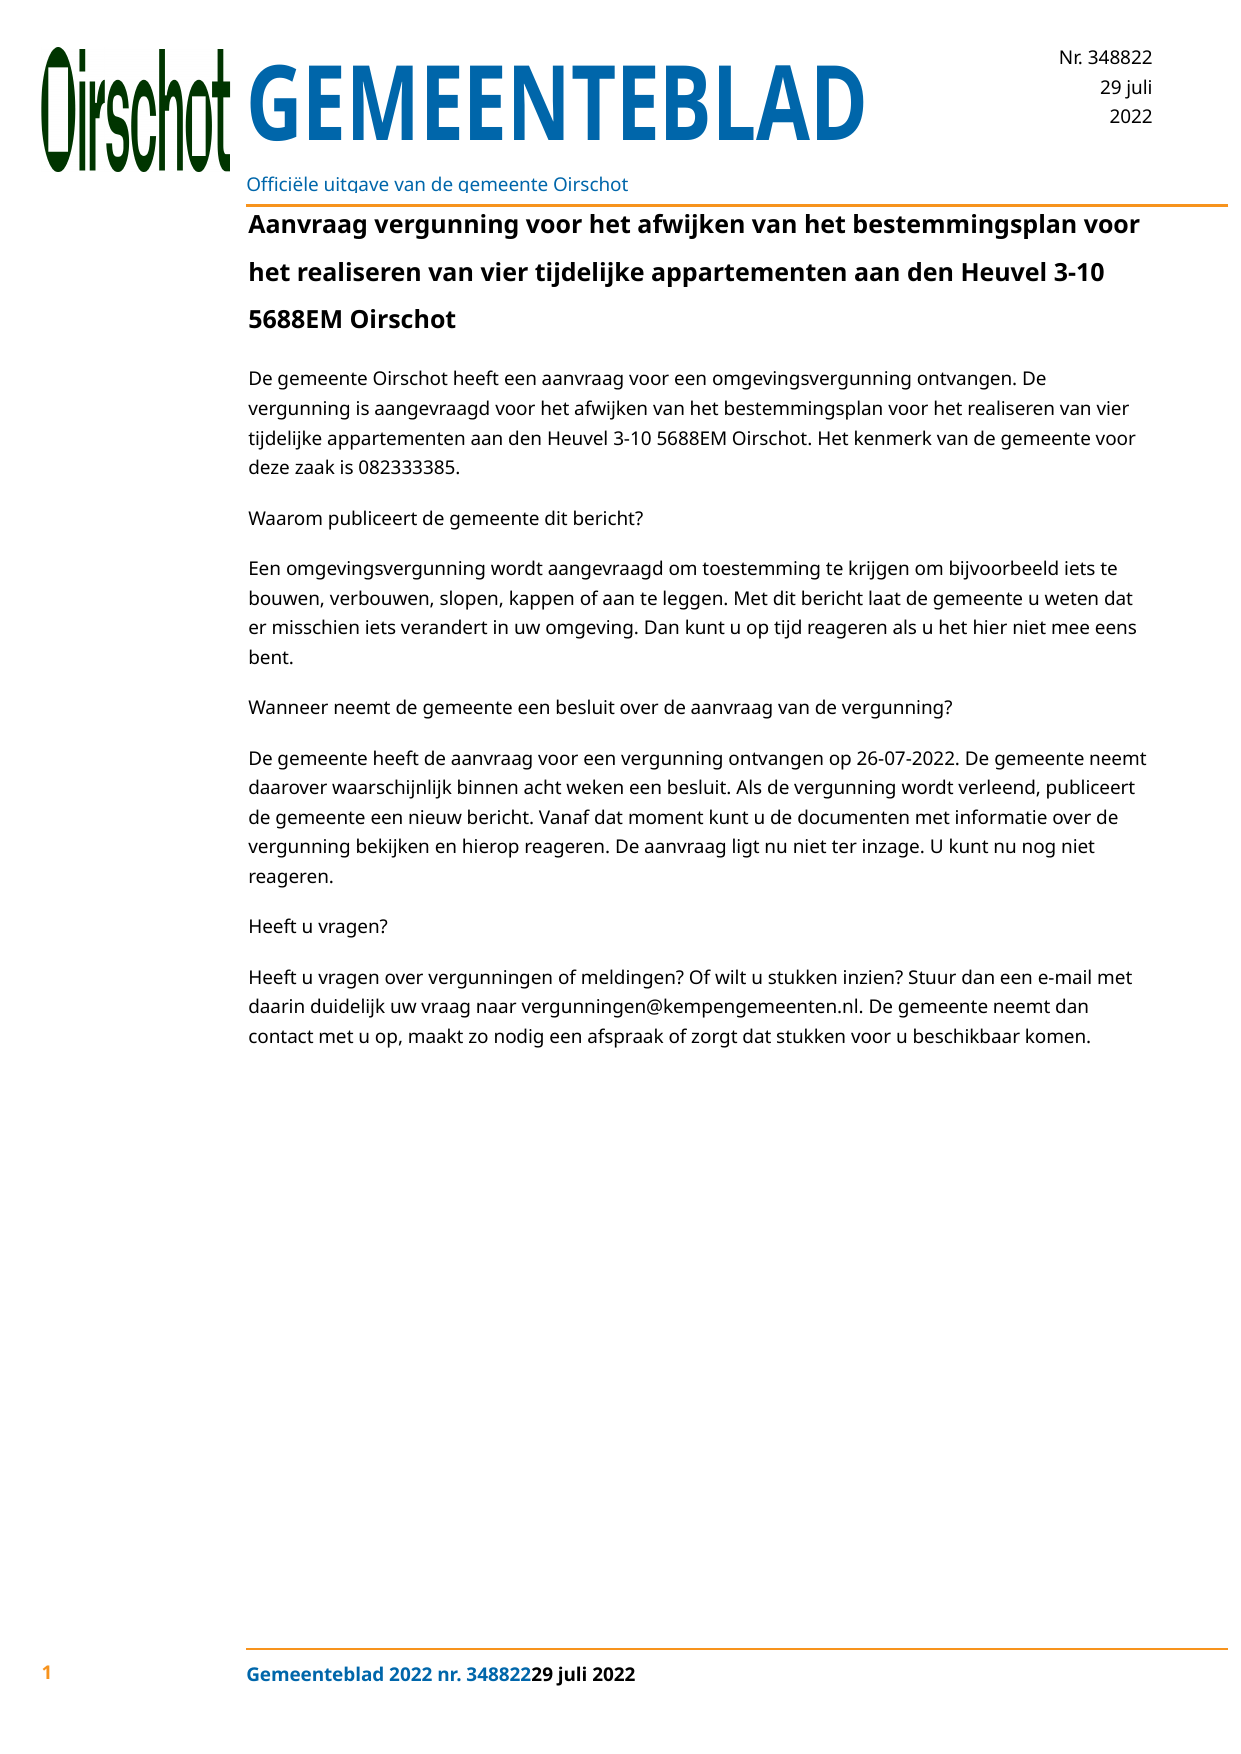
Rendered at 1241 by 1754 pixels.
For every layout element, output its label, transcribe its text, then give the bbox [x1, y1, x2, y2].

text Heeft u vragen over vergunningen of meldingen? Of wilt u stukken inzien? Stuur dan een e-mail met daarin duidelijk uw vraag naar vergunningen@kempengemeenten.nl. De gemeente neemt dan contact met u op, maakt zo nodig een afspraak of zorgt dat stukken voor u beschikbaar komen. [248, 964, 1152, 1049]
text Heeft u vragen? [248, 913, 1152, 939]
text Wanneer neemt de gemeente een besluit over de aanvraag van de vergunning? [248, 694, 1152, 720]
text De gemeente Oirschot heeft een aanvraag voor een omgevingsvergunning ontvangen. De vergunning is aangevraagd voor het afwijken van het bestemmingsplan voor het realiseren van vier tijdelijke appartementen aan den Heuvel 3-10 5688EM Oirschot. Het kenmerk van de gemeente voor deze zaak is 082333385. [248, 366, 1152, 480]
text Een omgevingsvergunning wordt aangevraagd om toestemming te krijgen om bijvoorbeeld iets te bouwen, verbouwen, slopen, kappen of aan te leggen. Met dit bericht laat de gemeente u weten dat er misschien iets verandert in uw omgeving. Dan kunt u op tijd reageren als u het hier niet mee eens bent. [248, 555, 1152, 669]
picture [41, 47, 231, 172]
text Waarom publiceert de gemeente dit bericht? [248, 505, 1152, 530]
text Aanvraag vergunning voor het afwijken van het bestemmingsplan voor het realiseren van vier tijdelijke appartementen aan den Heuvel 3-10 5688EM Oirschot [248, 207, 1152, 336]
text De gemeente heeft de aanvraag voor een vergunning ontvangen op 26-07-2022. De gemeente neemt daarover waarschijnlijk binnen acht weken een besluit. Als de vergunning wordt verleend, publiceert de gemeente een nieuw bericht. Vanaf dat moment kunt u de documenten met informatie over de vergunning bekijken en hierop reageren. De aanvraag ligt nu niet ter inzage. U kunt nu nog niet reageren. [248, 745, 1152, 889]
